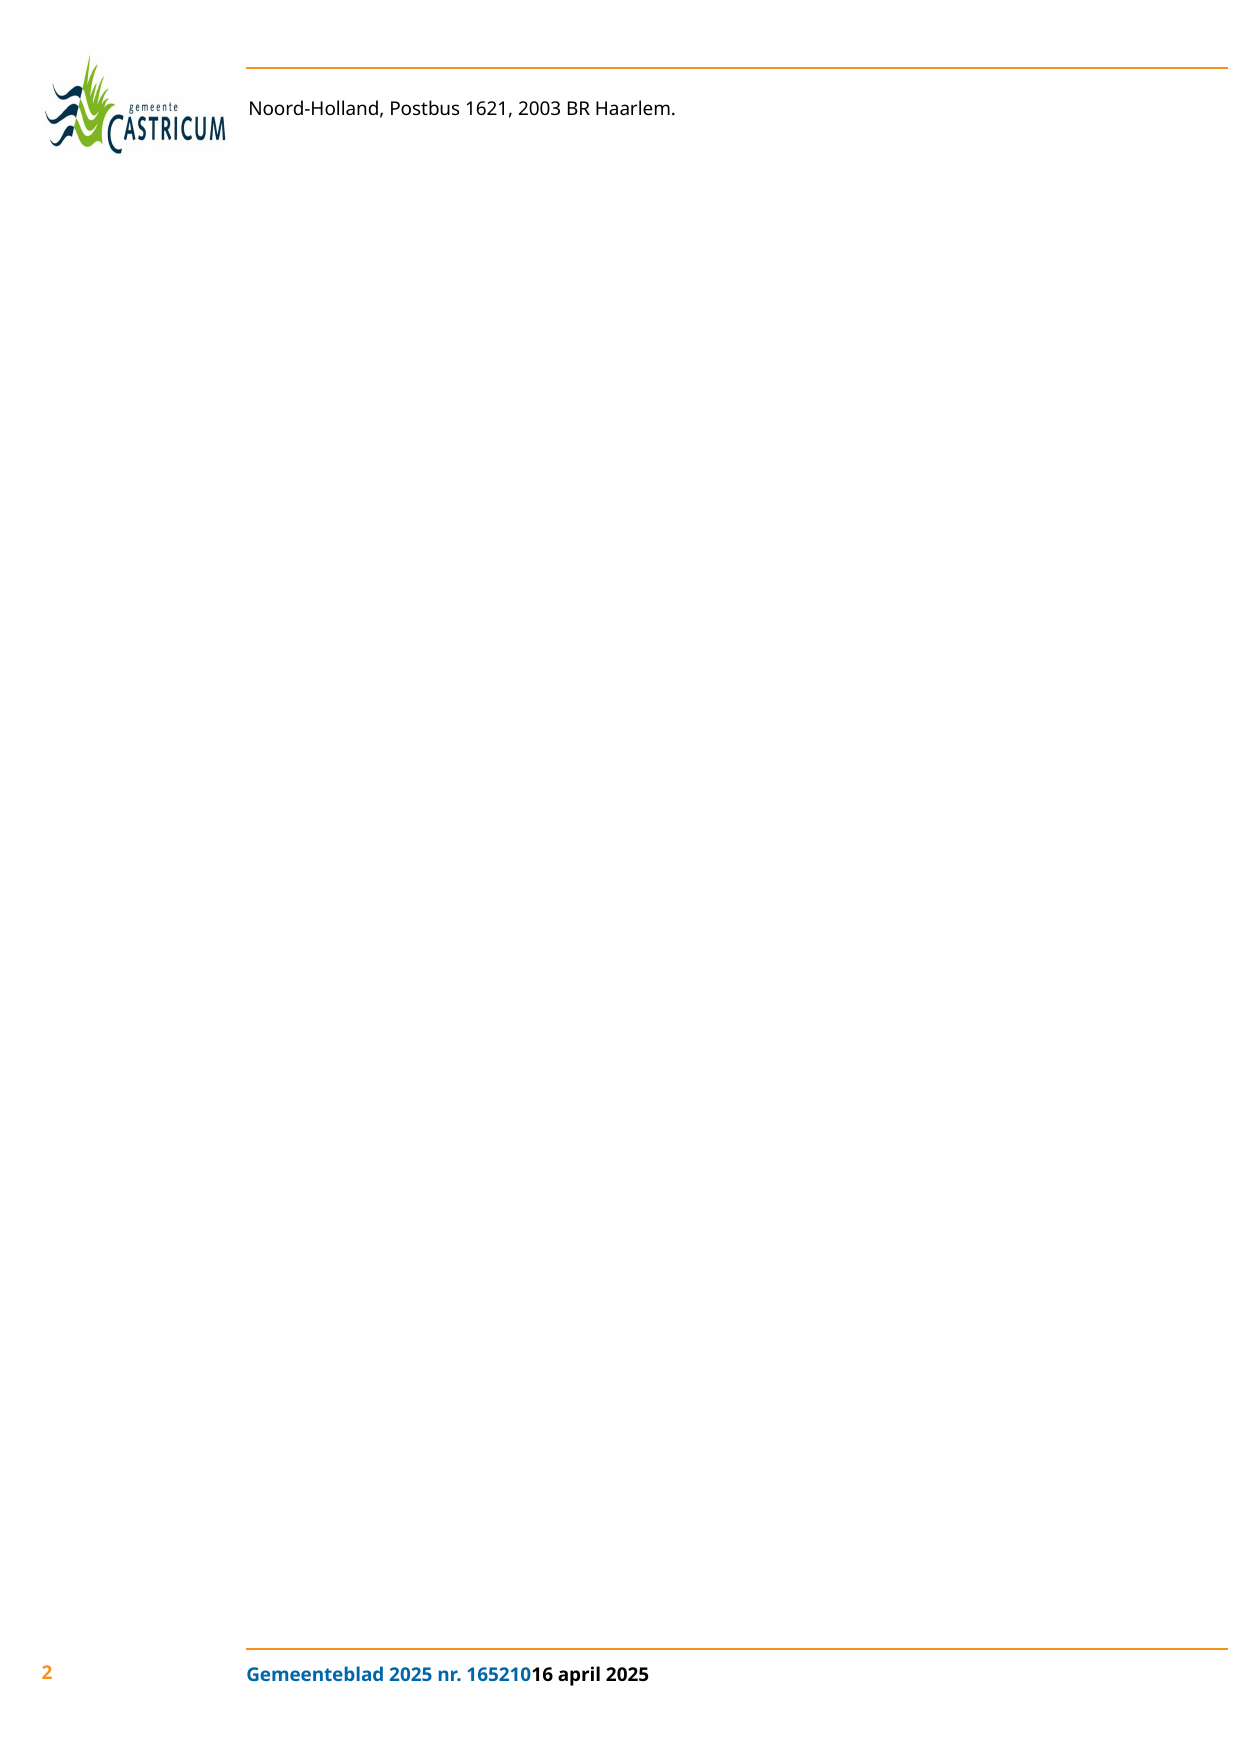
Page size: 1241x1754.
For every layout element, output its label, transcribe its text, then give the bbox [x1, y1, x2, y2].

text Noord-Holland, Postbus 1621, 2003 BR Haarlem. [248, 95, 1152, 121]
picture [41, 47, 231, 172]
